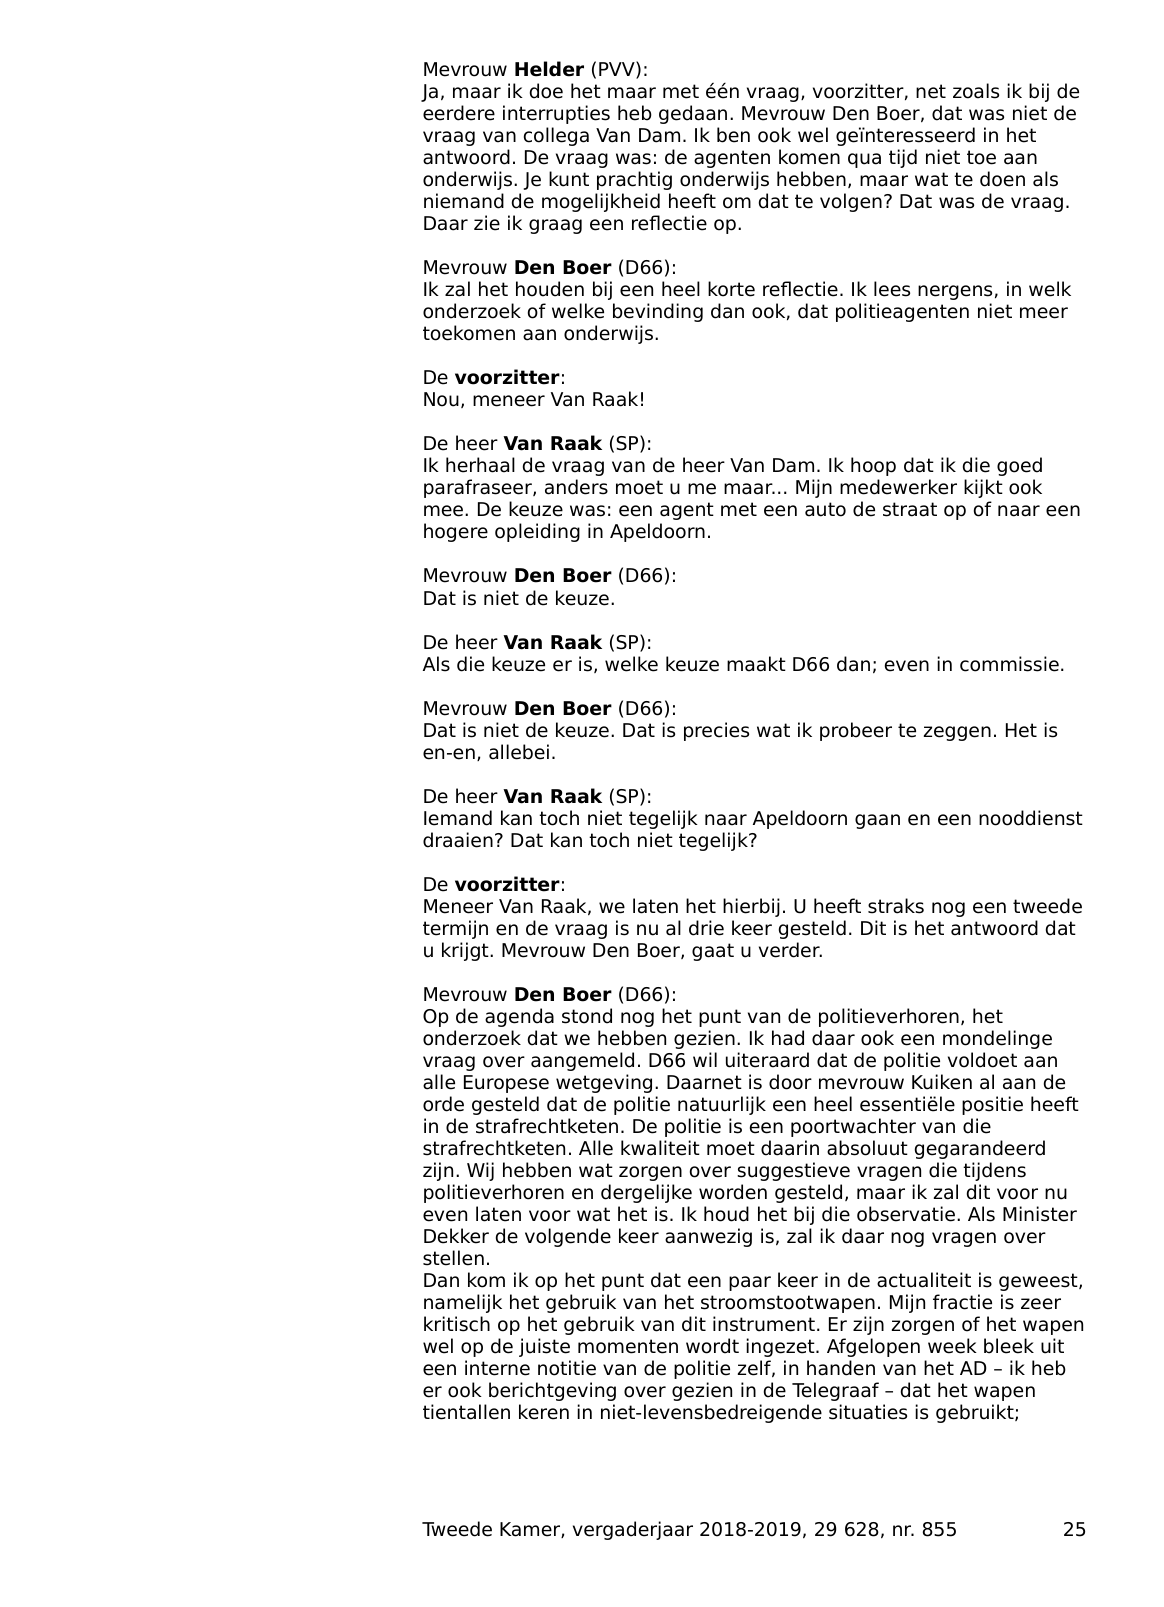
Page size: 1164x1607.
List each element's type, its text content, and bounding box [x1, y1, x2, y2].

text Dan kom ik op het punt dat een paar keer in de actualiteit is geweest, namelijk het gebruik van het stroomstootwapen. Mijn fractie is zeer kritisch op het gebruik van dit instrument. Er zijn zorgen of het wapen wel op de juiste momenten wordt ingezet. Afgelopen week bleek uit een interne notitie van de politie zelf, in handen van het AD – ik heb er ook berichtgeving over gezien in de Telegraaf – dat het wapen tientallen keren in niet-levensbedreigende situaties is gebruikt; [422, 1270, 1087, 1424]
text De voorzitter: [422, 367, 1087, 389]
text Meneer Van Raak, we laten het hierbij. U heeft straks nog een tweede termijn en de vraag is nu al drie keer gesteld. Dit is het antwoord dat u krijgt. Mevrouw Den Boer, gaat u verder. [422, 896, 1087, 962]
text Dat is niet de keuze. [422, 587, 1087, 609]
text Mevrouw Helder (PVV): [422, 59, 1087, 81]
text De heer Van Raak (SP): [422, 433, 1087, 455]
text Mevrouw Den Boer (D66): [422, 698, 1087, 720]
text Als die keuze er is, welke keuze maakt D66 dan; even in commissie. [422, 653, 1087, 676]
text De voorzitter: [422, 874, 1087, 896]
text Ja, maar ik doe het maar met één vraag, voorzitter, net zoals ik bij de eerdere interrupties heb gedaan. Mevrouw Den Boer, dat was niet de vraag van collega Van Dam. Ik ben ook wel geïnteresseerd in het antwoord. De vraag was: de agenten komen qua tijd niet toe aan onderwijs. Je kunt prachtig onderwijs hebben, maar wat te doen als niemand de mogelijkheid heeft om dat te volgen? Dat was de vraag. Daar zie ik graag een reflectie op. [422, 81, 1087, 235]
text Mevrouw Den Boer (D66): [422, 984, 1087, 1006]
text Dat is niet de keuze. Dat is precies wat ik probeer te zeggen. Het is en-en, allebei. [422, 720, 1087, 764]
text Nou, meneer Van Raak! [422, 389, 1087, 411]
text Mevrouw Den Boer (D66): [422, 565, 1087, 587]
text De heer Van Raak (SP): [422, 632, 1087, 653]
text Ik zal het houden bij een heel korte reflectie. Ik lees nergens, in welk onderzoek of welke bevinding dan ook, dat politieagenten niet meer toekomen aan onderwijs. [422, 279, 1087, 345]
text Iemand kan toch niet tegelijk naar Apeldoorn gaan en een nooddienst draaien? Dat kan toch niet tegelijk? [422, 808, 1087, 852]
text Ik herhaal de vraag van de heer Van Dam. Ik hoop dat ik die goed parafraseer, anders moet u me maar... Mijn medewerker kijkt ook mee. De keuze was: een agent met een auto de straat op of naar een hogere opleiding in Apeldoorn. [422, 455, 1087, 543]
text De heer Van Raak (SP): [422, 786, 1087, 808]
text Mevrouw Den Boer (D66): [422, 257, 1087, 279]
text Op de agenda stond nog het punt van de politieverhoren, het onderzoek dat we hebben gezien. Ik had daar ook een mondelinge vraag over aangemeld. D66 wil uiteraard dat de politie voldoet aan alle Europese wetgeving. Daarnet is door mevrouw Kuiken al aan de orde gesteld dat de politie natuurlijk een heel essentiële positie heeft in de strafrechtketen. De politie is een poortwachter van die strafrechtketen. Alle kwaliteit moet daarin absoluut gegarandeerd zijn. Wij hebben wat zorgen over suggestieve vragen die tijdens politieverhoren en dergelijke worden gesteld, maar ik zal dit voor nu even laten voor wat het is. Ik houd het bij die observatie. Als Minister Dekker de volgende keer aanwezig is, zal ik daar nog vragen over stellen. [422, 1006, 1087, 1270]
